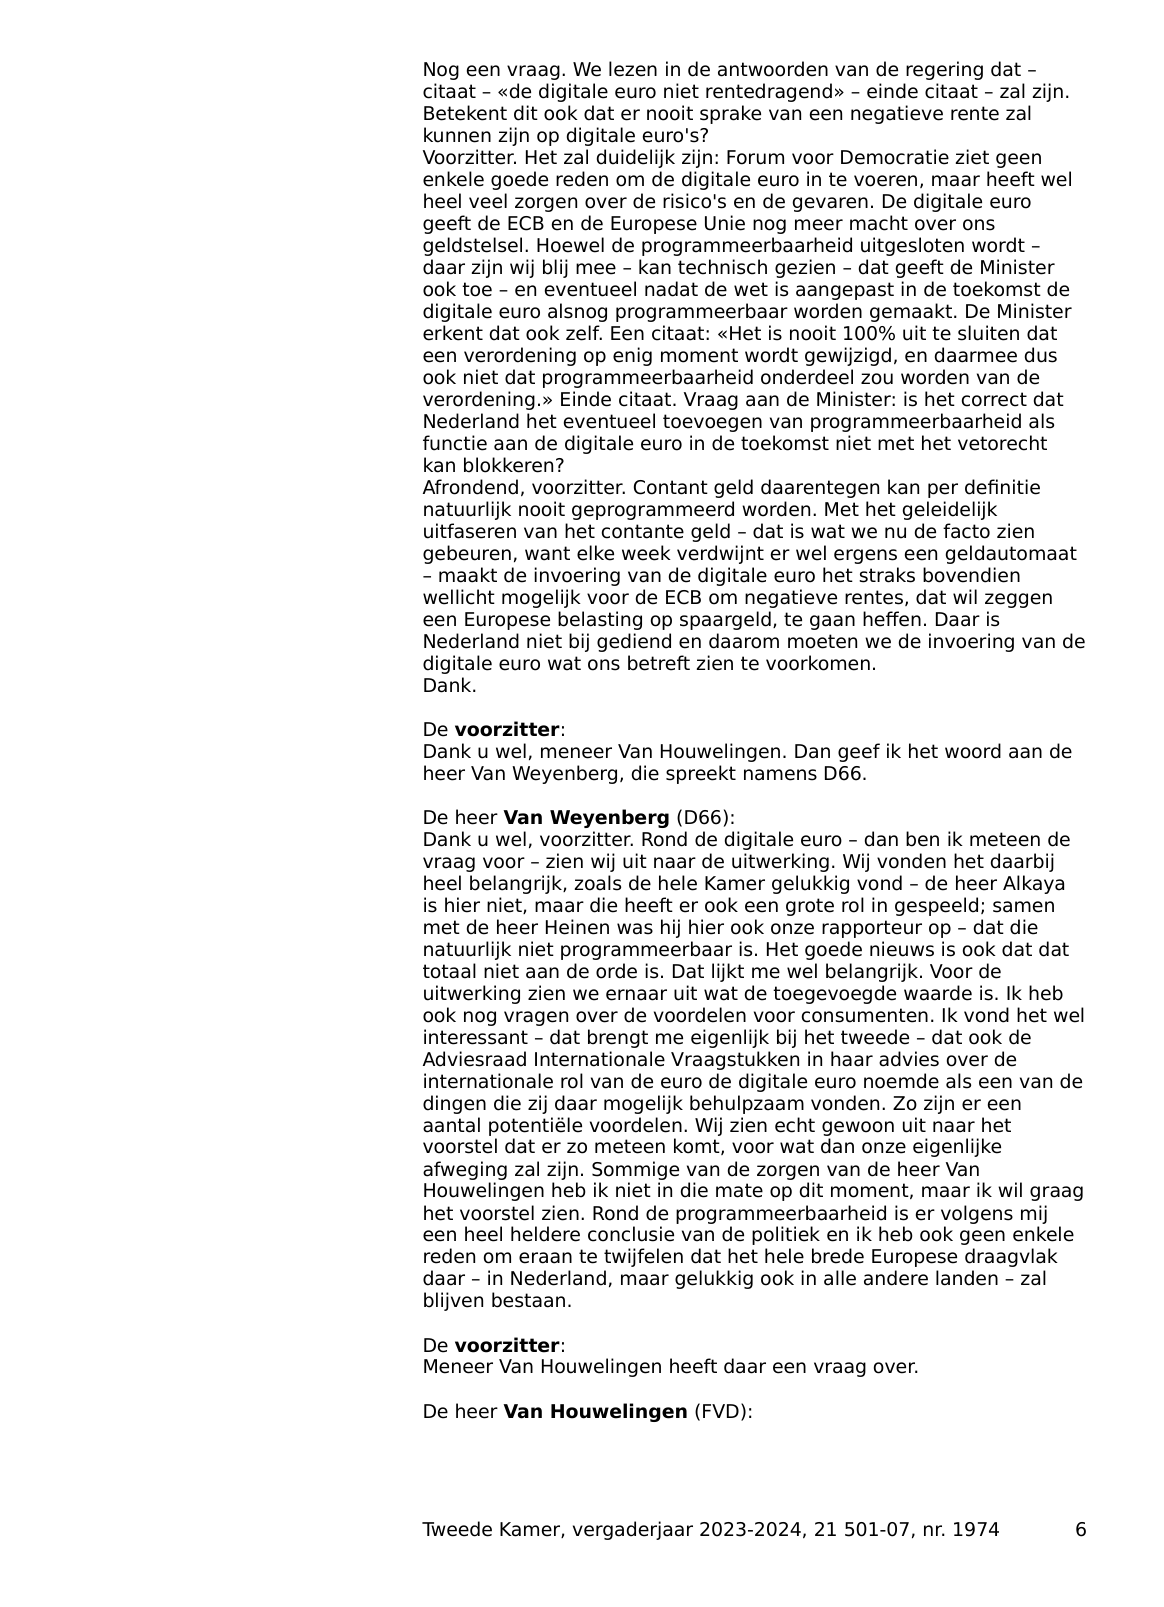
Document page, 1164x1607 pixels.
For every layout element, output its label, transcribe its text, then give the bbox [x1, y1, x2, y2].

text De heer Van Houwelingen (FVD): [422, 1401, 1087, 1423]
text Dank u wel, meneer Van Houwelingen. Dan geef ik het woord aan de heer Van Weyenberg, die spreekt namens D66. [422, 741, 1087, 784]
text Dank. [422, 674, 1087, 696]
text Voorzitter. Het zal duidelijk zijn: Forum voor Democratie ziet geen enkele goede reden om de digitale euro in te voeren, maar heeft wel heel veel zorgen over de risico's en de gevaren. De digitale euro geeft de ECB en de Europese Unie nog meer macht over ons geldstelsel. Hoewel de programmeerbaarheid uitgesloten wordt – daar zijn wij blij mee – kan technisch gezien – dat geeft de Minister ook toe – en eventueel nadat de wet is aangepast in de toekomst de digitale euro alsnog programmeerbaar worden gemaakt. De Minister erkent dat ook zelf. Een citaat: «Het is nooit 100% uit te sluiten dat een verordening op enig moment wordt gewijzigd, en daarmee dus ook niet dat programmeerbaarheid onderdeel zou worden van de verordening.» Einde citaat. Vraag aan de Minister: is het correct dat Nederland het eventueel toevoegen van programmeerbaarheid als functie aan de digitale euro in de toekomst niet met het vetorecht kan blokkeren? [422, 147, 1087, 477]
text Meneer Van Houwelingen heeft daar een vraag over. [422, 1356, 1087, 1378]
text Afrondend, voorzitter. Contant geld daarentegen kan per definitie natuurlijk nooit geprogrammeerd worden. Met het geleidelijk uitfaseren van het contante geld – dat is wat we nu de facto zien gebeuren, want elke week verdwijnt er wel ergens een geldautomaat – maakt de invoering van de digitale euro het straks bovendien wellicht mogelijk voor de ECB om negatieve rentes, dat wil zeggen een Europese belasting op spaargeld, te gaan heffen. Daar is Nederland niet bij gediend en daarom moeten we de invoering van de digitale euro wat ons betreft zien te voorkomen. [422, 477, 1087, 674]
text Nog een vraag. We lezen in de antwoorden van de regering dat – citaat – «de digitale euro niet rentedragend» – einde citaat – zal zijn. Betekent dit ook dat er nooit sprake van een negatieve rente zal kunnen zijn op digitale euro's? [422, 59, 1087, 147]
text Dank u wel, voorzitter. Rond de digitale euro – dan ben ik meteen de vraag voor – zien wij uit naar de uitwerking. Wij vonden het daarbij heel belangrijk, zoals de hele Kamer gelukkig vond – de heer Alkaya is hier niet, maar die heeft er ook een grote rol in gespeeld; samen met de heer Heinen was hij hier ook onze rapporteur op – dat die natuurlijk niet programmeerbaar is. Het goede nieuws is ook dat dat totaal niet aan de orde is. Dat lijkt me wel belangrijk. Voor de uitwerking zien we ernaar uit wat de toegevoegde waarde is. Ik heb ook nog vragen over de voordelen voor consumenten. Ik vond het wel interessant – dat brengt me eigenlijk bij het tweede – dat ook de Adviesraad Internationale Vraagstukken in haar advies over de internationale rol van de euro de digitale euro noemde als een van de dingen die zij daar mogelijk behulpzaam vonden. Zo zijn er een aantal potentiële voordelen. Wij zien echt gewoon uit naar het voorstel dat er zo meteen komt, voor wat dan onze eigenlijke afweging zal zijn. Sommige van de zorgen van de heer Van Houwelingen heb ik niet in die mate op dit moment, maar ik wil graag het voorstel zien. Rond de programmeerbaarheid is er volgens mij een heel heldere conclusie van de politiek en ik heb ook geen enkele reden om eraan te twijfelen dat het hele brede Europese draagvlak daar – in Nederland, maar gelukkig ook in alle andere landen – zal blijven bestaan. [422, 829, 1087, 1312]
text De heer Van Weyenberg (D66): [422, 807, 1087, 829]
text De voorzitter: [422, 1334, 1087, 1356]
text De voorzitter: [422, 719, 1087, 741]
